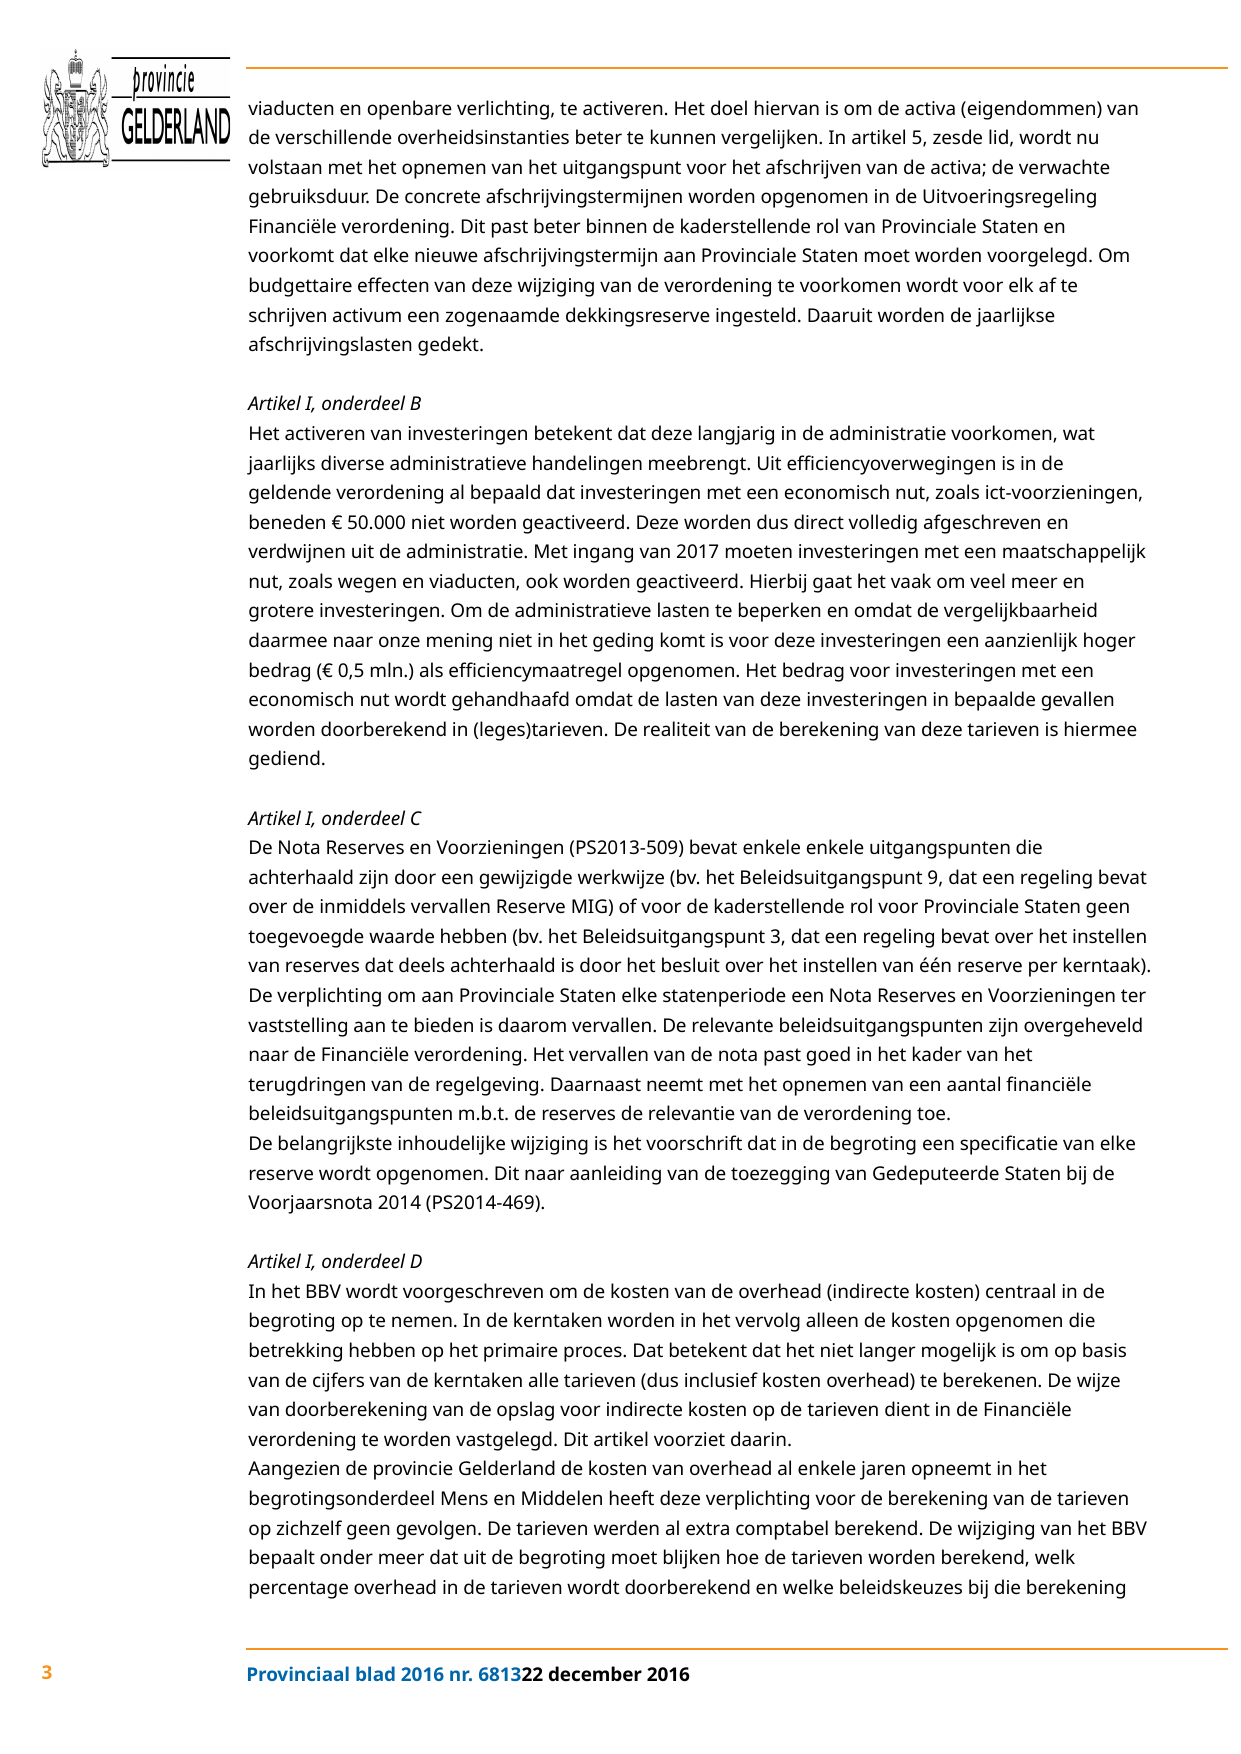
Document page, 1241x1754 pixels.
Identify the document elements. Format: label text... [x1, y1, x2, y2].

text Artikel I, onderdeel D [248, 1248, 1152, 1274]
text In het BBV wordt voorgeschreven om de kosten van de overhead (indirecte kosten) centraal in de begroting op te nemen. In de kerntaken worden in het vervolg alleen de kosten opgenomen die betrekking hebben op het primaire proces. Dat betekent dat het niet langer mogelijk is om op basis van de cijfers van de kerntaken alle tarieven (dus inclusief kosten overhead) te berekenen. De wijze van doorberekening van de opslag voor indirecte kosten op de tarieven dient in de Financiële verordening te worden vastgelegd. Dit artikel voorziet daarin. [248, 1278, 1152, 1452]
text De belangrijkste inhoudelijke wijziging is het voorschrift dat in de begroting een specificatie van elke reserve wordt opgenomen. Dit naar aanleiding van de toezegging van Gedeputeerde Staten bij de Voorjaarsnota 2014 (PS2014-469). [248, 1130, 1152, 1215]
text De Nota Reserves en Voorzieningen (PS2013-509) bevat enkele enkele uitgangspunten die achterhaald zijn door een gewijzigde werkwijze (bv. het Beleidsuitgangspunt 9, dat een regeling bevat over de inmiddels vervallen Reserve MIG) of voor de kaderstellende rol voor Provinciale Staten geen toegevoegde waarde hebben (bv. het Beleidsuitgangspunt 3, dat een regeling bevat over het instellen van reserves dat deels achterhaald is door het besluit over het instellen van één reserve per kerntaak). De verplichting om aan Provinciale Staten elke statenperiode een Nota Reserves en Voorzieningen ter vaststelling aan te bieden is daarom vervallen. De relevante beleidsuitgangspunten zijn overgeheveld naar de Financiële verordening. Het vervallen van de nota past goed in het kader van het terugdringen van de regelgeving. Daarnaast neemt met het opnemen van een aantal financiële beleidsuitgangspunten m.b.t. de reserves de relevantie van de verordening toe. [248, 834, 1152, 1126]
text Aangezien de provincie Gelderland de kosten van overhead al enkele jaren opneemt in het begrotingsonderdeel Mens en Middelen heeft deze verplichting voor de berekening van de tarieven op zichzelf geen gevolgen. De tarieven werden al extra comptabel berekend. De wijziging van het BBV bepaalt onder meer dat uit de begroting moet blijken hoe de tarieven worden berekend, welk percentage overhead in de tarieven wordt doorberekend en welke beleidskeuzes bij die berekening [248, 1456, 1152, 1600]
text Het activeren van investeringen betekent dat deze langjarig in de administratie voorkomen, wat jaarlijks diverse administratieve handelingen meebrengt. Uit efficiencyoverwegingen is in de geldende verordening al bepaald dat investeringen met een economisch nut, zoals ict-voorzieningen, beneden € 50.000 niet worden geactiveerd. Deze worden dus direct volledig afgeschreven en verdwijnen uit de administratie. Met ingang van 2017 moeten investeringen met een maatschappelijk nut, zoals wegen en viaducten, ook worden geactiveerd. Hierbij gaat het vaak om veel meer en grotere investeringen. Om de administratieve lasten te beperken en omdat de vergelijkbaarheid daarmee naar onze mening niet in het geding komt is voor deze investeringen een aanzienlijk hoger bedrag (€ 0,5 mln.) als efficiencymaatregel opgenomen. Het bedrag voor investeringen met een economisch nut wordt gehandhaafd omdat de lasten van deze investeringen in bepaalde gevallen worden doorberekend in (leges)tarieven. De realiteit van de berekening van deze tarieven is hiermee gediend. [248, 420, 1152, 771]
text Artikel I, onderdeel B [248, 391, 1152, 416]
text Artikel I, onderdeel C [248, 805, 1152, 831]
text viaducten en openbare verlichting, te activeren. Het doel hiervan is om de activa (eigendommen) van de verschillende overheidsinstanties beter te kunnen vergelijken. In artikel 5, zesde lid, wordt nu volstaan met het opnemen van het uitgangspunt voor het afschrijven van de activa; de verwachte gebruiksduur. De concrete afschrijvingstermijnen worden opgenomen in de Uitvoeringsregeling Financiële verordening. Dit past beter binnen de kaderstellende rol van Provinciale Staten en voorkomt dat elke nieuwe afschrijvingstermijn aan Provinciale Staten moet worden voorgelegd. Om budgettaire effecten van deze wijziging van de verordening te voorkomen wordt voor elk af te schrijven activum een zogenaamde dekkingsreserve ingesteld. Daaruit worden de jaarlijkse afschrijvingslasten gedekt. [248, 95, 1152, 357]
picture [41, 47, 231, 172]
